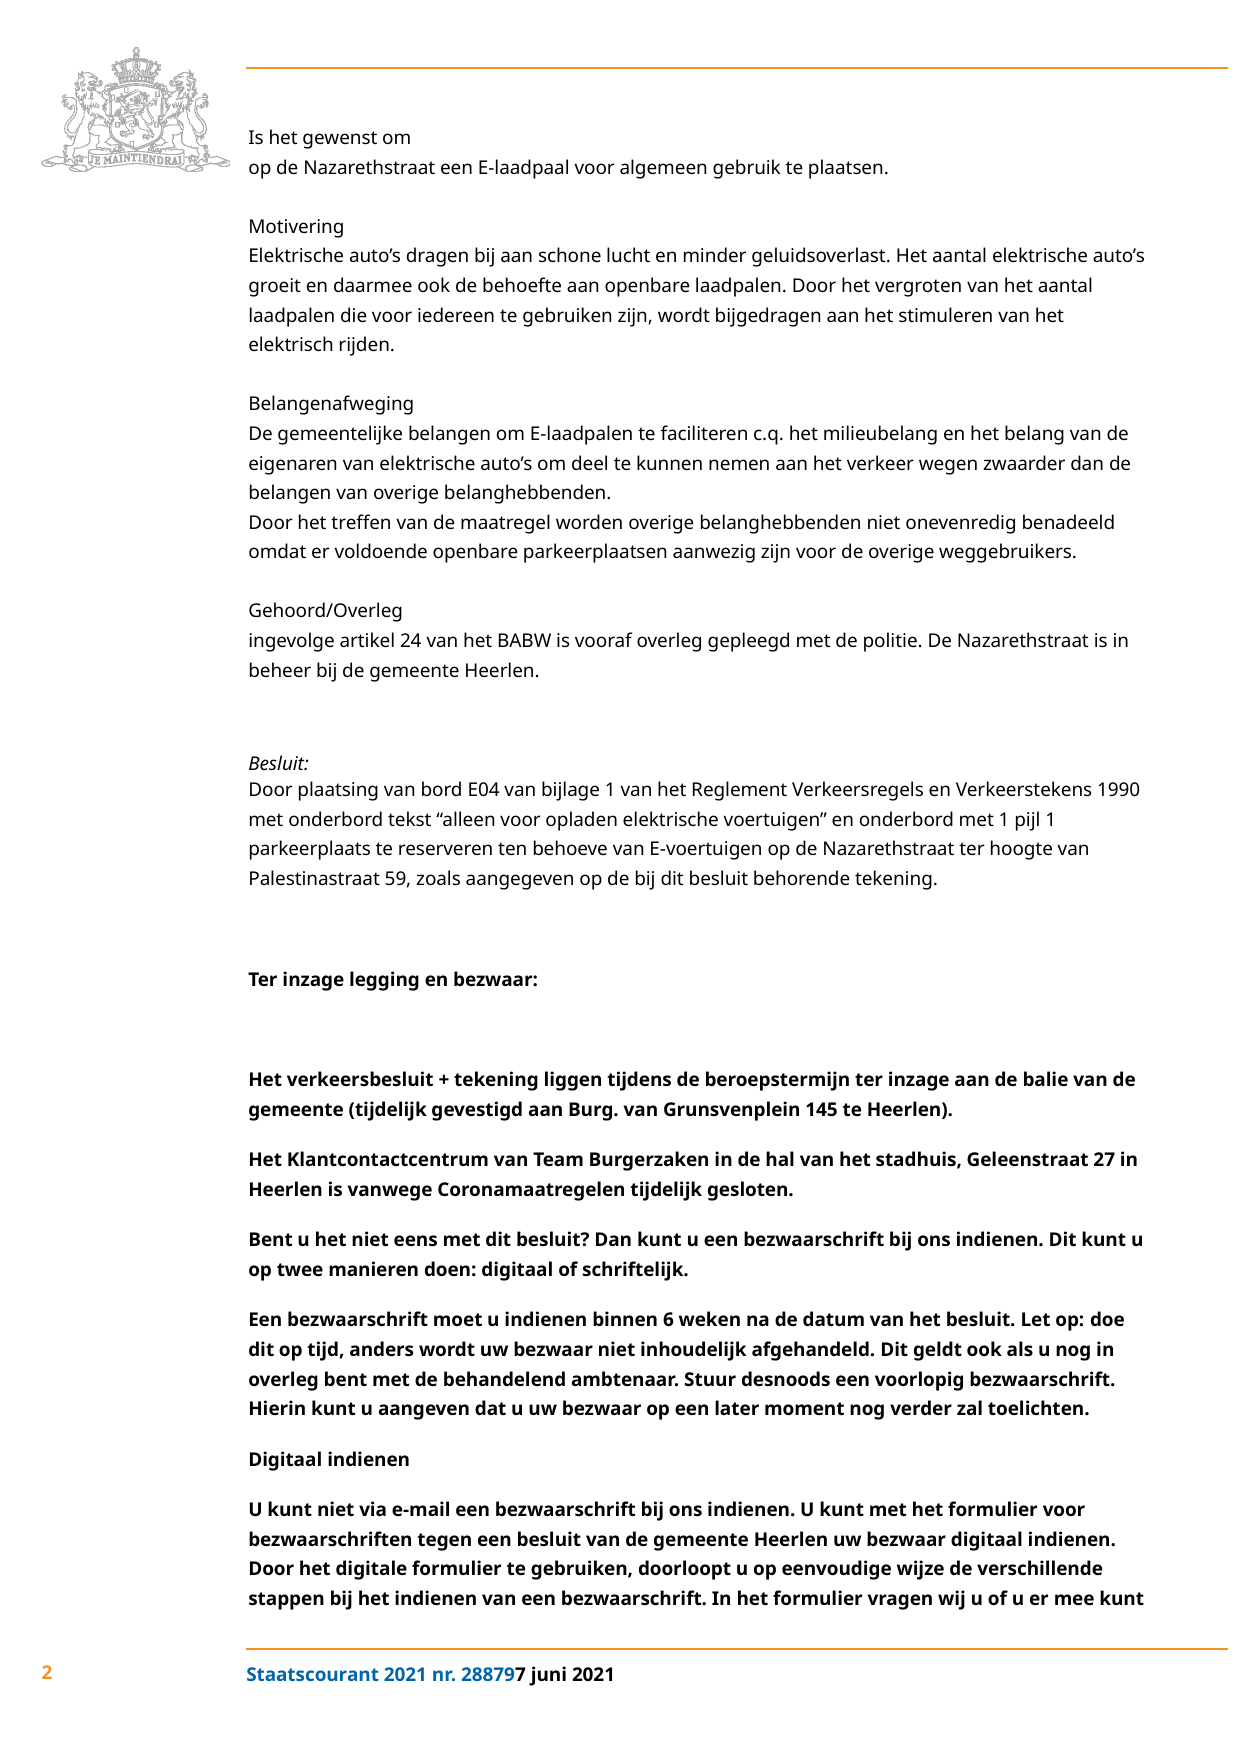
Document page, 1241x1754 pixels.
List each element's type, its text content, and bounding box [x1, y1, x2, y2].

picture [41, 47, 231, 172]
text Besluit: [248, 750, 1152, 776]
text Het verkeersbesluit + tekening liggen tijdens de beroepstermijn ter inzage aan de balie van de gemeente (tijdelijk gevestigd aan Burg. van Grunsvenplein 145 te Heerlen). [248, 1067, 1152, 1122]
text Het Klantcontactcentrum van Team Burgerzaken in de hal van het stadhuis, Geleenstraat 27 in Heerlen is vanwege Coronamaatregelen tijdelijk gesloten. [248, 1147, 1152, 1202]
text Een bezwaarschrift moet u indienen binnen 6 weken na de datum van het besluit. Let op: doe dit op tijd, anders wordt uw bezwaar niet inhoudelijk afgehandeld. Dit geldt ook als u nog in overleg bent met de behandelend ambtenaar. Stuur desnoods een voorlopig bezwaarschrift. Hierin kunt u aangeven dat u uw bezwaar op een later moment nog verder zal toelichten. [248, 1307, 1152, 1421]
text Motivering [248, 213, 1152, 239]
text Elektrische auto’s dragen bij aan schone lucht en minder geluidsoverlast. Het aantal elektrische auto’s groeit en daarmee ook de behoefte aan openbare laadpalen. Door het vergroten van het aantal laadpalen die voor iedereen te gebruiken zijn, wordt bijgedragen aan het stimuleren van het elektrisch rijden. [248, 243, 1152, 357]
text U kunt niet via e-mail een bezwaarschrift bij ons indienen. U kunt met het formulier voor bezwaarschriften tegen een besluit van de gemeente Heerlen uw bezwaar digitaal indienen. Door het digitale formulier te gebruiken, doorloopt u op eenvoudige wijze de verschillende stappen bij het indienen van een bezwaarschrift. In het formulier vragen wij u of u er mee kunt [248, 1496, 1152, 1611]
text Gehoord/Overleg [248, 598, 1152, 623]
text Door het treffen van de maatregel worden overige belanghebbenden niet onevenredig benadeeld omdat er voldoende openbare parkeerplaatsen aanwezig zijn voor de overige weggebruikers. [248, 509, 1152, 564]
text Belangenafweging [248, 391, 1152, 416]
text Digitaal indienen [248, 1446, 1152, 1471]
text Ter inzage legging en bezwaar: [248, 966, 1152, 991]
text Door plaatsing van bord E04 van bijlage 1 van het Reglement Verkeersregels en Verkeerstekens 1990 met onderbord tekst “alleen voor opladen elektrische voertuigen” en onderbord met 1 pijl 1 parkeerplaats te reserveren ten behoeve van E-voertuigen op de Nazarethstraat ter hoogte van Palestinastraat 59, zoals aangegeven op de bij dit besluit behorende tekening. [248, 776, 1152, 891]
text Bent u het niet eens met dit besluit? Dan kunt u een bezwaarschrift bij ons indienen. Dit kunt u op twee manieren doen: digitaal of schriftelijk. [248, 1227, 1152, 1282]
text op de Nazarethstraat een E-laadpaal voor algemeen gebruik te plaatsen. [248, 154, 1152, 180]
text De gemeentelijke belangen om E-laadpalen te faciliteren c.q. het milieubelang en het belang van de eigenaren van elektrische auto’s om deel te kunnen nemen aan het verkeer wegen zwaarder dan de belangen van overige belanghebbenden. [248, 420, 1152, 505]
text ingevolge artikel 24 van het BABW is vooraf overleg gepleegd met de politie. De Nazarethstraat is in beheer bij de gemeente Heerlen. [248, 627, 1152, 683]
text Is het gewenst om [248, 124, 1152, 150]
